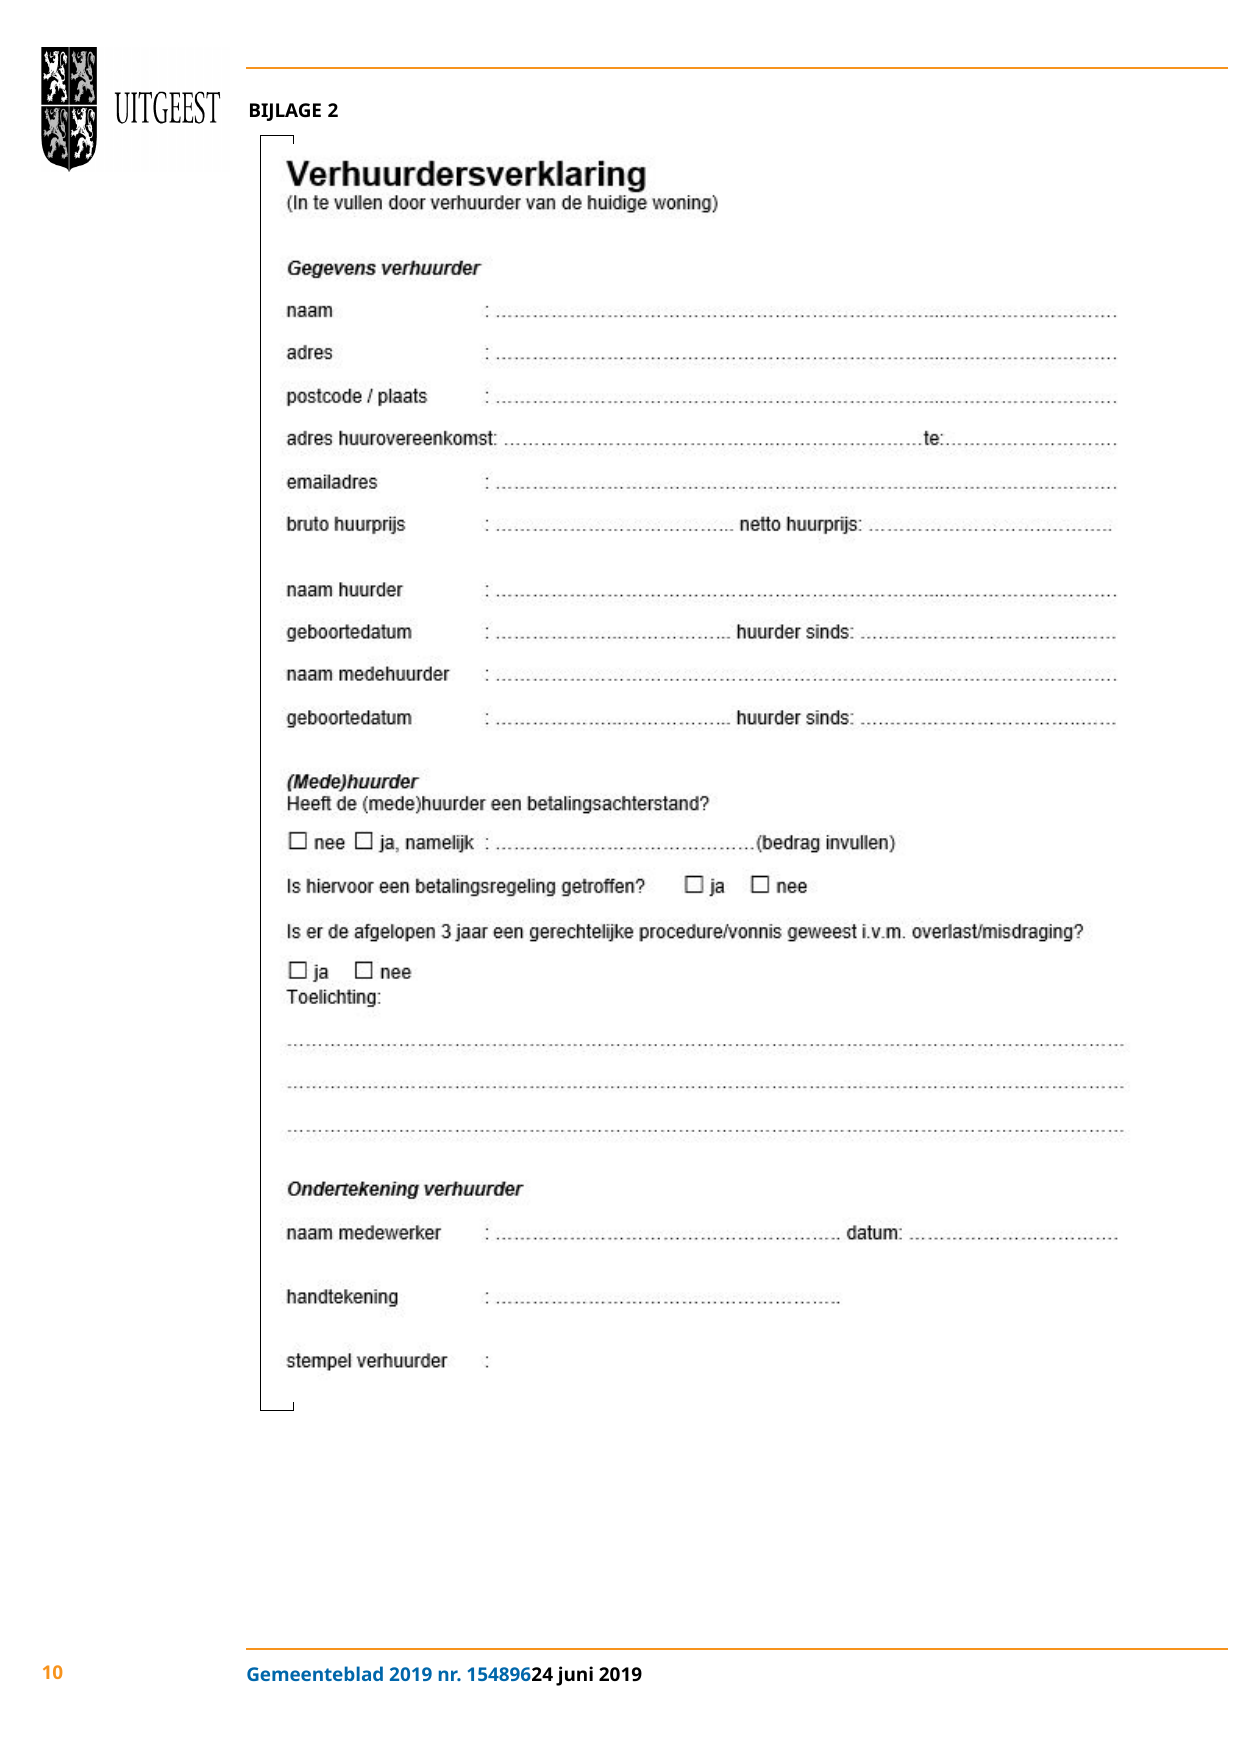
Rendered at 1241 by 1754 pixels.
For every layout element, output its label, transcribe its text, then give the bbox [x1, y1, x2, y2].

picture [41, 47, 231, 172]
text BIJLAGE 2 [248, 95, 1152, 123]
picture [268, 144, 1155, 1402]
